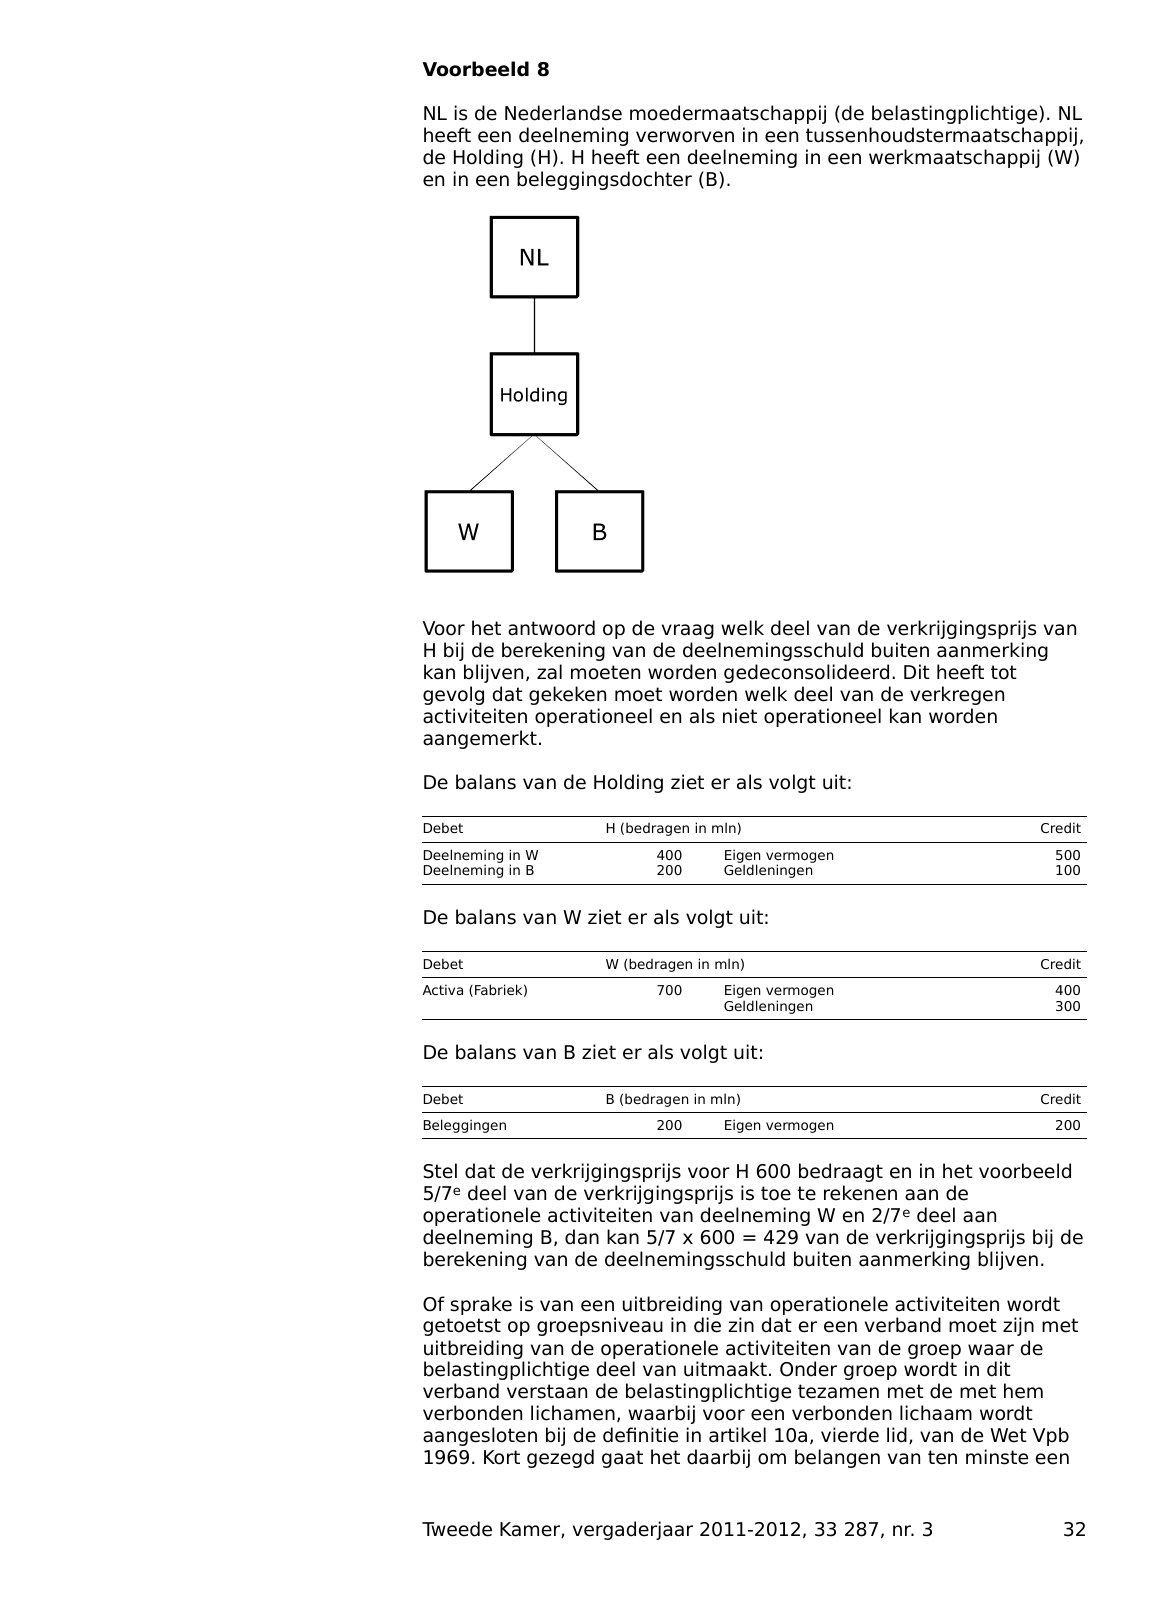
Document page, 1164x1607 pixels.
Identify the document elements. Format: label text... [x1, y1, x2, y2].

subtitle Voorbeeld 8 [422, 59, 1087, 81]
text De balans van W ziet er als volgt uit: [422, 907, 1087, 929]
table_cell 100 [1028, 863, 1087, 884]
table_cell 200 [599, 863, 688, 884]
table_header Credit [874, 1087, 1087, 1112]
text De balans van de Holding ziet er als volgt uit: [422, 772, 1087, 794]
table_cell Eigen vermogen [718, 843, 1027, 863]
table_cell 400 [1028, 978, 1087, 998]
table_header W (bedragen in mln) [599, 952, 874, 977]
table_header Debet [422, 952, 599, 977]
text De balans van B ziet er als volgt uit: [422, 1042, 1087, 1064]
table_header Debet [422, 1087, 599, 1112]
table_cell Deelneming in W [422, 843, 599, 863]
table_cell Eigen vermogen [718, 1113, 1027, 1138]
table_cell [688, 863, 717, 884]
table_cell Deelneming in B [422, 863, 599, 884]
text Voor het antwoord op de vraag welk deel van de verkrijgingsprijs van H bij de berekening van de deelnemingsschuld buiten aanmerking kan blijven, zal moeten worden gedeconsolideerd. Dit heeft tot gevolg dat gekeken moet worden welk deel van de verkregen activiteiten operationeel en als niet operationeel kan worden aangemerkt. [422, 618, 1087, 749]
table_header B (bedragen in mln) [599, 1087, 874, 1112]
table_cell Activa (Fabriek) [422, 978, 599, 998]
table_header Credit [874, 952, 1087, 977]
table_cell 500 [1028, 843, 1087, 863]
table_header H (bedragen in mln) [599, 817, 874, 842]
table_cell 700 [599, 978, 688, 998]
table_cell [688, 843, 717, 863]
text Of sprake is van een uitbreiding van operationele activiteiten wordt getoetst op groepsniveau in die zin dat er een verband moet zijn met uitbreiding van de operationele activiteiten van de groep waar de belastingplichtige deel van uitmaakt. Onder groep wordt in dit verband verstaan de belastingplichtige tezamen met de met hem verbonden lichamen, waarbij voor een verbonden lichaam wordt aangesloten bij de definitie in artikel 10a, vierde lid, van de Wet Vpb 1969. Kort gezegd gaat het daarbij om belangen van ten minste een [422, 1293, 1087, 1469]
table_header Credit [874, 817, 1087, 842]
text Stel dat de verkrijgingsprijs voor H 600 bedraagt en in het voorbeeld 5/7e deel van de verkrijgingsprijs is toe te rekenen aan de operationele activiteiten van deelneming W en 2/7e deel aan deelneming B, dan kan 5/7 x 600 = 429 van de verkrijgingsprijs bij de berekening van de deelnemingsschuld buiten aanmerking blijven. [422, 1161, 1087, 1271]
table_cell [688, 1113, 717, 1138]
table_header Debet [422, 817, 599, 842]
table_cell Beleggingen [422, 1113, 599, 1138]
table_cell Geldleningen [718, 863, 1027, 884]
table_cell [422, 998, 599, 1019]
picture [422, 213, 647, 574]
table_cell Eigen vermogen [718, 978, 1027, 998]
table_cell 300 [1028, 998, 1087, 1019]
table_cell [599, 998, 717, 1019]
table_cell Geldleningen [718, 998, 1027, 1019]
table_cell [688, 978, 717, 998]
table_cell 200 [1028, 1113, 1087, 1138]
text NL is de Nederlandse moedermaatschappij (de belastingplichtige). NL heeft een deelneming verworven in een tussenhoudstermaatschappij, de Holding (H). H heeft een deelneming in een werkmaatschappij (W) en in een beleggingsdochter (B). [422, 103, 1087, 191]
table_cell 200 [599, 1113, 688, 1138]
table_cell 400 [599, 843, 688, 863]
